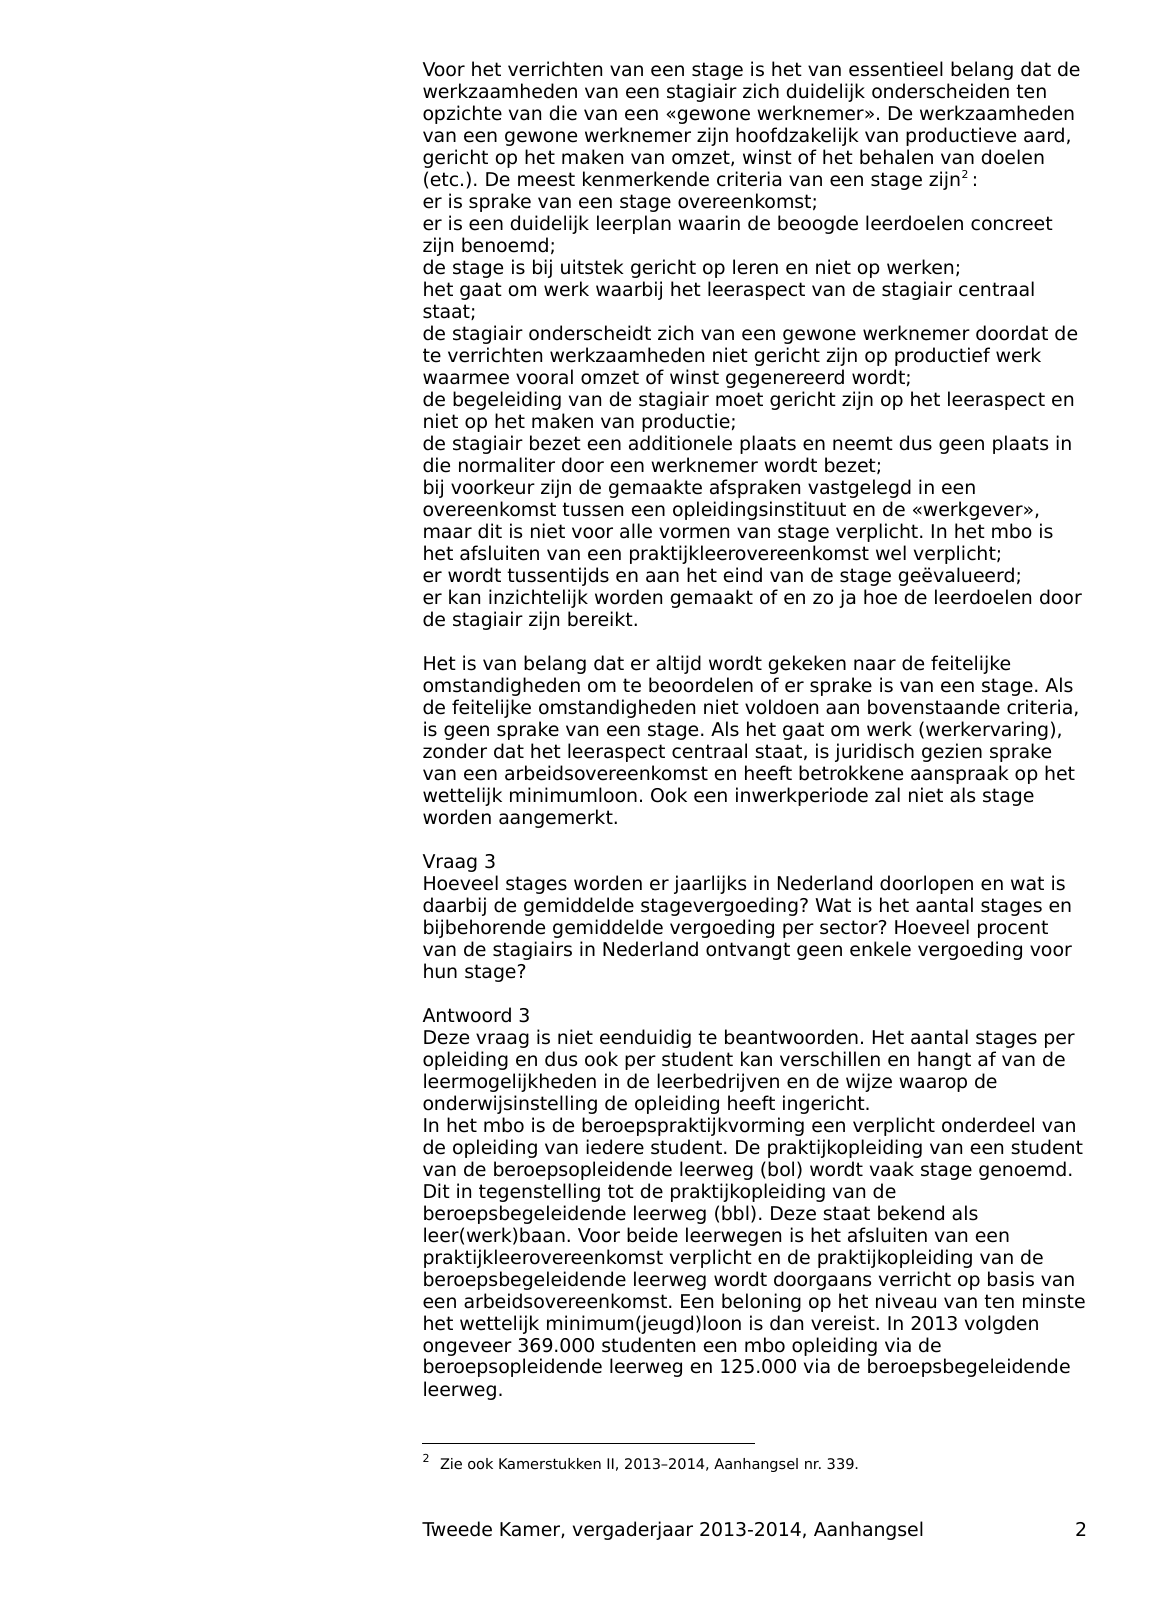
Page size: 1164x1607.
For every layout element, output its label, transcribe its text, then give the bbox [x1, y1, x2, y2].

text er wordt tussentijds en aan het eind van de stage geëvalueerd; [422, 564, 1087, 587]
text er is sprake van een stage overeenkomst; [422, 191, 1087, 213]
text de stagiair onderscheidt zich van een gewone werknemer doordat de te verrichten werkzaamheden niet gericht zijn op productief werk waarmee vooral omzet of winst gegenereerd wordt; [422, 323, 1087, 389]
text Antwoord 3 [422, 1005, 1087, 1027]
text Voor het verrichten van een stage is het van essentieel belang dat de werkzaamheden van een stagiair zich duidelijk onderscheiden ten opzichte van die van een «gewone werknemer». De werkzaamheden van een gewone werknemer zijn hoofdzakelijk van productieve aard, gericht op het maken van omzet, winst of het behalen van doelen (etc.). De meest kenmerkende criteria van een stage zijn: [422, 59, 1087, 191]
text de begeleiding van de stagiair moet gericht zijn op het leeraspect en niet op het maken van productie; [422, 389, 1087, 433]
text Deze vraag is niet eenduidig te beantwoorden. Het aantal stages per opleiding en dus ook per student kan verschillen en hangt af van de leermogelijkheden in de leerbedrijven en de wijze waarop de onderwijsinstelling de opleiding heeft ingericht. [422, 1027, 1087, 1115]
text bij voorkeur zijn de gemaakte afspraken vastgelegd in een overeenkomst tussen een opleidingsinstituut en de «werkgever», maar dit is niet voor alle vormen van stage verplicht. In het mbo is het afsluiten van een praktijkleerovereenkomst wel verplicht; [422, 477, 1087, 564]
text het gaat om werk waarbij het leeraspect van de stagiair centraal staat; [422, 279, 1087, 323]
text Vraag 3 [422, 851, 1087, 873]
text Het is van belang dat er altijd wordt gekeken naar de feitelijke omstandigheden om te beoordelen of er sprake is van een stage. Als de feitelijke omstandigheden niet voldoen aan bovenstaande criteria, is geen sprake van een stage. Als het gaat om werk (werkervaring), zonder dat het leeraspect centraal staat, is juridisch gezien sprake van een arbeidsovereenkomst en heeft betrokkene aanspraak op het wettelijk minimumloon. Ook een inwerkperiode zal niet als stage worden aangemerkt. [422, 653, 1087, 828]
text In het mbo is de beroepspraktijkvorming een verplicht onderdeel van de opleiding van iedere student. De praktijkopleiding van een student van de beroepsopleidende leerweg (bol) wordt vaak stage genoemd. Dit in tegenstelling tot de praktijkopleiding van de beroepsbegeleidende leerweg (bbl). Deze staat bekend als leer(werk)baan. Voor beide leerwegen is het afsluiten van een praktijkleerovereenkomst verplicht en de praktijkopleiding van de beroepsbegeleidende leerweg wordt doorgaans verricht op basis van een arbeidsovereenkomst. Een beloning op het niveau van ten minste het wettelijk minimum(jeugd)loon is dan vereist. In 2013 volgden ongeveer 369.000 studenten een mbo opleiding via de beroepsopleidende leerweg en 125.000 via de beroepsbegeleidende leerweg. [422, 1115, 1087, 1400]
text de stagiair bezet een additionele plaats en neemt dus geen plaats in die normaliter door een werknemer wordt bezet; [422, 433, 1087, 477]
text Zie ook Kamerstukken II, 2013–2014, Aanhangsel nr. 339. [422, 1452, 1087, 1474]
text Hoeveel stages worden er jaarlijks in Nederland doorlopen en wat is daarbij de gemiddelde stagevergoeding? Wat is het aantal stages en bijbehorende gemiddelde vergoeding per sector? Hoeveel procent van de stagiairs in Nederland ontvangt geen enkele vergoeding voor hun stage? [422, 873, 1087, 983]
text er kan inzichtelijk worden gemaakt of en zo ja hoe de leerdoelen door de stagiair zijn bereikt. [422, 587, 1087, 631]
text de stage is bij uitstek gericht op leren en niet op werken; [422, 257, 1087, 279]
text er is een duidelijk leerplan waarin de beoogde leerdoelen concreet zijn benoemd; [422, 213, 1087, 257]
